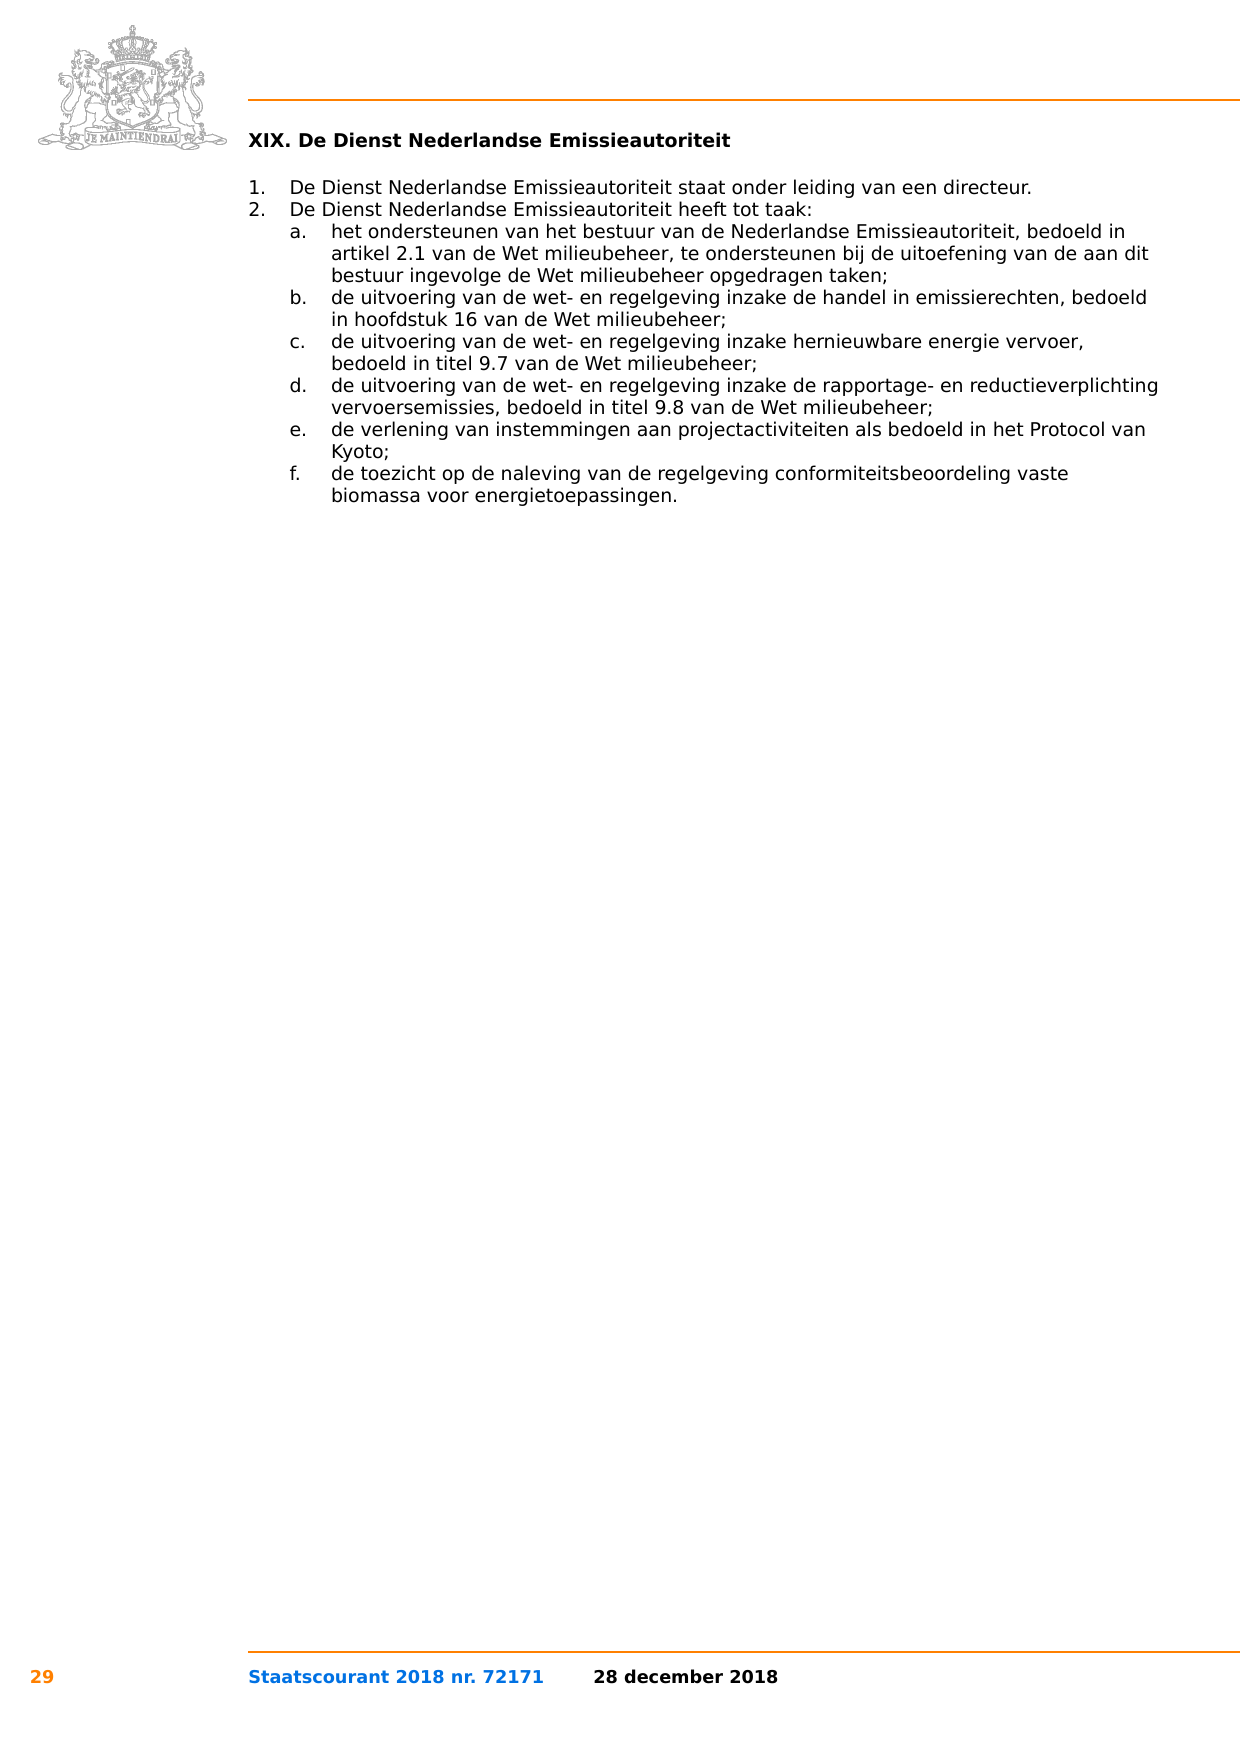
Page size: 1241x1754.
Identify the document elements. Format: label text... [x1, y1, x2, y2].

text 2. De Dienst Nederlandse Emissieautoriteit heeft tot taak: [248, 199, 1163, 221]
subtitle XIX. De Dienst Nederlandse Emissieautoriteit [248, 130, 1163, 152]
text c. de uitvoering van de wet- en regelgeving inzake hernieuwbare energie vervoer, bedoeld in titel 9.7 van de Wet milieubeheer; [289, 331, 1163, 375]
text d. de uitvoering van de wet- en regelgeving inzake de rapportage- en reductieverplichting vervoersemissies, bedoeld in titel 9.8 van de Wet milieubeheer; [289, 375, 1163, 419]
text b. de uitvoering van de wet- en regelgeving inzake de handel in emissierechten, bedoeld in hoofdstuk 16 van de Wet milieubeheer; [289, 287, 1163, 331]
text f. de toezicht op de naleving van de regelgeving conformiteitsbeoordeling vaste biomassa voor energietoepassingen. [289, 463, 1163, 507]
text e. de verlening van instemmingen aan projectactiviteiten als bedoeld in het Protocol van Kyoto; [289, 419, 1163, 463]
picture [38, 25, 227, 150]
text 1. De Dienst Nederlandse Emissieautoriteit staat onder leiding van een directeur. [248, 177, 1163, 199]
text a. het ondersteunen van het bestuur van de Nederlandse Emissieautoriteit, bedoeld in artikel 2.1 van de Wet milieubeheer, te ondersteunen bij de uitoefening van de aan dit bestuur ingevolge de Wet milieubeheer opgedragen taken; [289, 221, 1163, 287]
